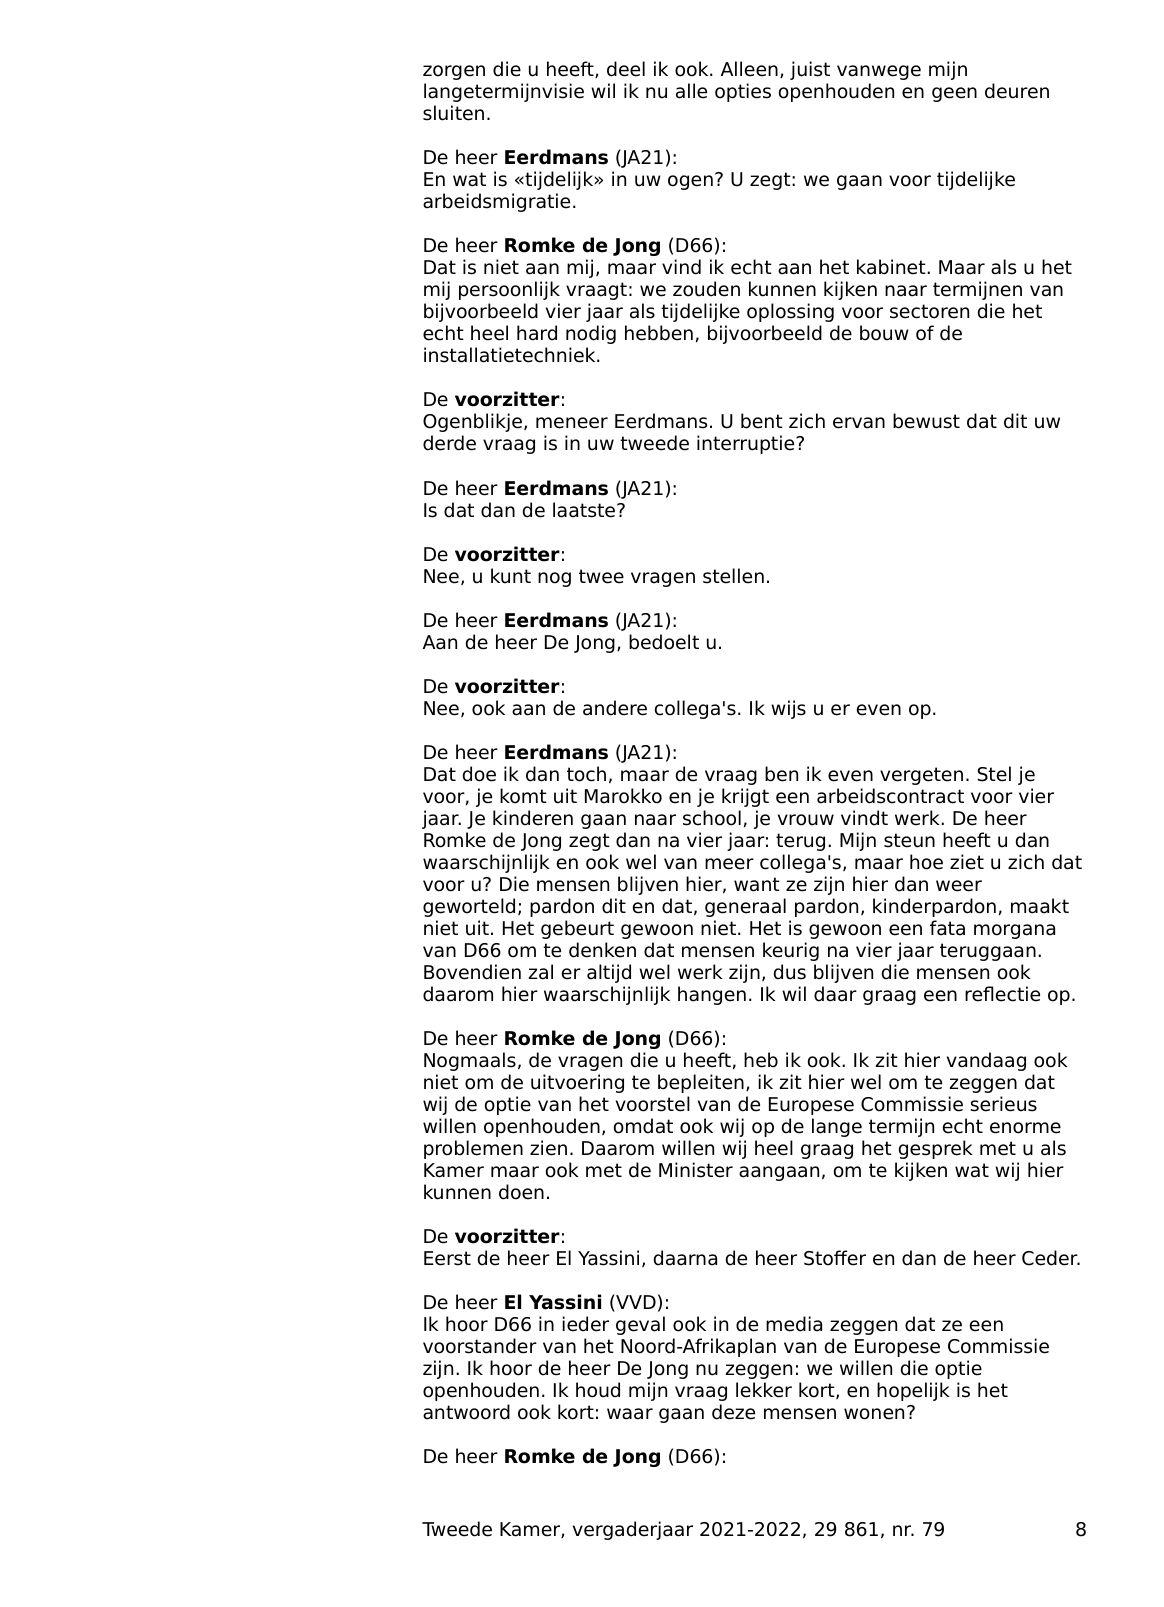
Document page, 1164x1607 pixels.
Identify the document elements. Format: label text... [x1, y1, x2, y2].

text zorgen die u heeft, deel ik ook. Alleen, juist vanwege mijn langetermijnvisie wil ik nu alle opties openhouden en geen deuren sluiten. [422, 59, 1087, 125]
text Is dat dan de laatste? [422, 499, 1087, 521]
text De heer Eerdmans (JA21): [422, 147, 1087, 169]
text De heer Eerdmans (JA21): [422, 477, 1087, 499]
text De heer Romke de Jong (D66): [422, 1446, 1087, 1468]
text De heer Romke de Jong (D66): [422, 235, 1087, 257]
text Eerst de heer El Yassini, daarna de heer Stoffer en dan de heer Ceder. [422, 1248, 1087, 1270]
text De voorzitter: [422, 389, 1087, 411]
text Nee, u kunt nog twee vragen stellen. [422, 566, 1087, 588]
text De voorzitter: [422, 676, 1087, 698]
text De heer Eerdmans (JA21): [422, 610, 1087, 632]
text De voorzitter: [422, 1226, 1087, 1248]
text Ik hoor D66 in ieder geval ook in de media zeggen dat ze een voorstander van het Noord-Afrikaplan van de Europese Commissie zijn. Ik hoor de heer De Jong nu zeggen: we willen die optie openhouden. Ik houd mijn vraag lekker kort, en hopelijk is het antwoord ook kort: waar gaan deze mensen wonen? [422, 1314, 1087, 1424]
text De heer El Yassini (VVD): [422, 1292, 1087, 1314]
text De heer Romke de Jong (D66): [422, 1028, 1087, 1050]
text Nee, ook aan de andere collega's. Ik wijs u er even op. [422, 698, 1087, 720]
text Dat is niet aan mij, maar vind ik echt aan het kabinet. Maar als u het mij persoonlijk vraagt: we zouden kunnen kijken naar termijnen van bijvoorbeeld vier jaar als tijdelijke oplossing voor sectoren die het echt heel hard nodig hebben, bijvoorbeeld de bouw of de installatietechniek. [422, 257, 1087, 367]
text De voorzitter: [422, 544, 1087, 566]
text Nogmaals, de vragen die u heeft, heb ik ook. Ik zit hier vandaag ook niet om de uitvoering te bepleiten, ik zit hier wel om te zeggen dat wij de optie van het voorstel van de Europese Commissie serieus willen openhouden, omdat ook wij op de lange termijn echt enorme problemen zien. Daarom willen wij heel graag het gesprek met u als Kamer maar ook met de Minister aangaan, om te kijken wat wij hier kunnen doen. [422, 1050, 1087, 1204]
text En wat is «tijdelijk» in uw ogen? U zegt: we gaan voor tijdelijke arbeidsmigratie. [422, 169, 1087, 213]
text Ogenblikje, meneer Eerdmans. U bent zich ervan bewust dat dit uw derde vraag is in uw tweede interruptie? [422, 411, 1087, 455]
text Dat doe ik dan toch, maar de vraag ben ik even vergeten. Stel je voor, je komt uit Marokko en je krijgt een arbeidscontract voor vier jaar. Je kinderen gaan naar school, je vrouw vindt werk. De heer Romke de Jong zegt dan na vier jaar: terug. Mijn steun heeft u dan waarschijnlijk en ook wel van meer collega's, maar hoe ziet u zich dat voor u? Die mensen blijven hier, want ze zijn hier dan weer geworteld; pardon dit en dat, generaal pardon, kinderpardon, maakt niet uit. Het gebeurt gewoon niet. Het is gewoon een fata morgana van D66 om te denken dat mensen keurig na vier jaar teruggaan. Bovendien zal er altijd wel werk zijn, dus blijven die mensen ook daarom hier waarschijnlijk hangen. Ik wil daar graag een reflectie op. [422, 764, 1087, 1006]
text De heer Eerdmans (JA21): [422, 742, 1087, 764]
text Aan de heer De Jong, bedoelt u. [422, 632, 1087, 654]
